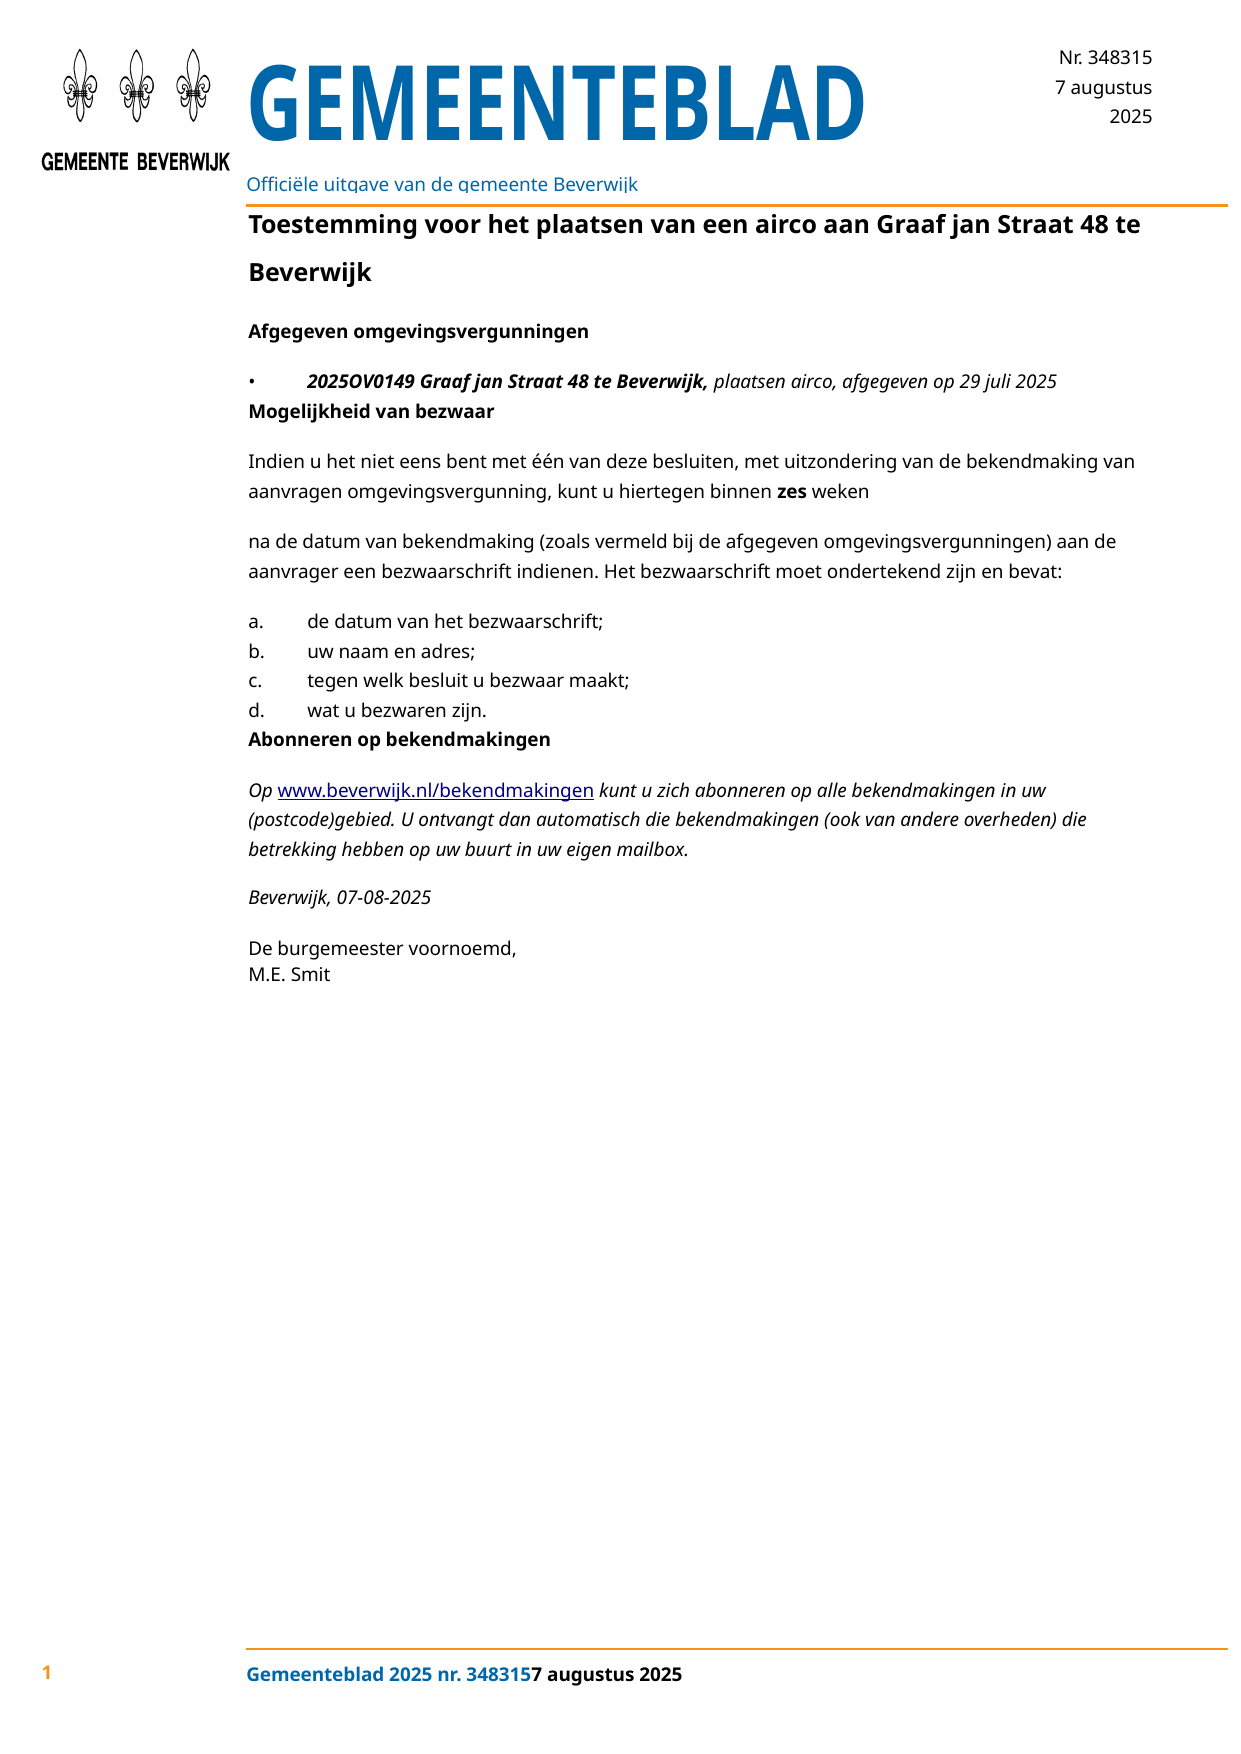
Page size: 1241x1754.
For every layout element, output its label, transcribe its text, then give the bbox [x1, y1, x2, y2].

text Beverwijk, 07-08-2025 [248, 884, 1152, 910]
text Abonneren op bekendmakingen [248, 727, 1152, 752]
list wat u bezwaren zijn. [248, 697, 1152, 723]
list tegen welk besluit u bezwaar maakt; [248, 667, 1152, 693]
text Mogelijkheid van bezwaar [248, 398, 1152, 424]
list de datum van het bezwaarschrift; [248, 608, 1152, 634]
text na de datum van bekendmaking (zoals vermeld bij de afgegeven omgevingsvergunningen) aan de aanvrager een bezwaarschrift indienen. Het bezwaarschrift moet ondertekend zijn en bevat: [248, 528, 1152, 584]
text M.E. Smit [248, 961, 1152, 987]
list uw naam en adres; [248, 638, 1152, 664]
text Toestemming voor het plaatsen van een airco aan Graaf jan Straat 48 te Beverwijk [248, 207, 1152, 288]
picture [41, 47, 231, 172]
text Op www.beverwijk.nl/bekendmakingen kunt u zich abonneren op alle bekendmakingen in uw (postcode)gebied. U ontvangt dan automatisch die bekendmakingen (ook van andere overheden) die betrekking hebben op uw buurt in uw eigen mailbox. [248, 777, 1152, 862]
list 2025OV0149 Graaf jan Straat 48 te Beverwijk, plaatsen airco, afgegeven op 29 juli 2025 [248, 368, 1152, 394]
text Indien u het niet eens bent met één van deze besluiten, met uitzondering van de bekendmaking van aanvragen omgevingsvergunning, kunt u hiertegen binnen zes weken [248, 448, 1152, 504]
text De burgemeester voornoemd, [248, 936, 1152, 961]
text Afgegeven omgevingsvergunningen [248, 318, 1152, 344]
